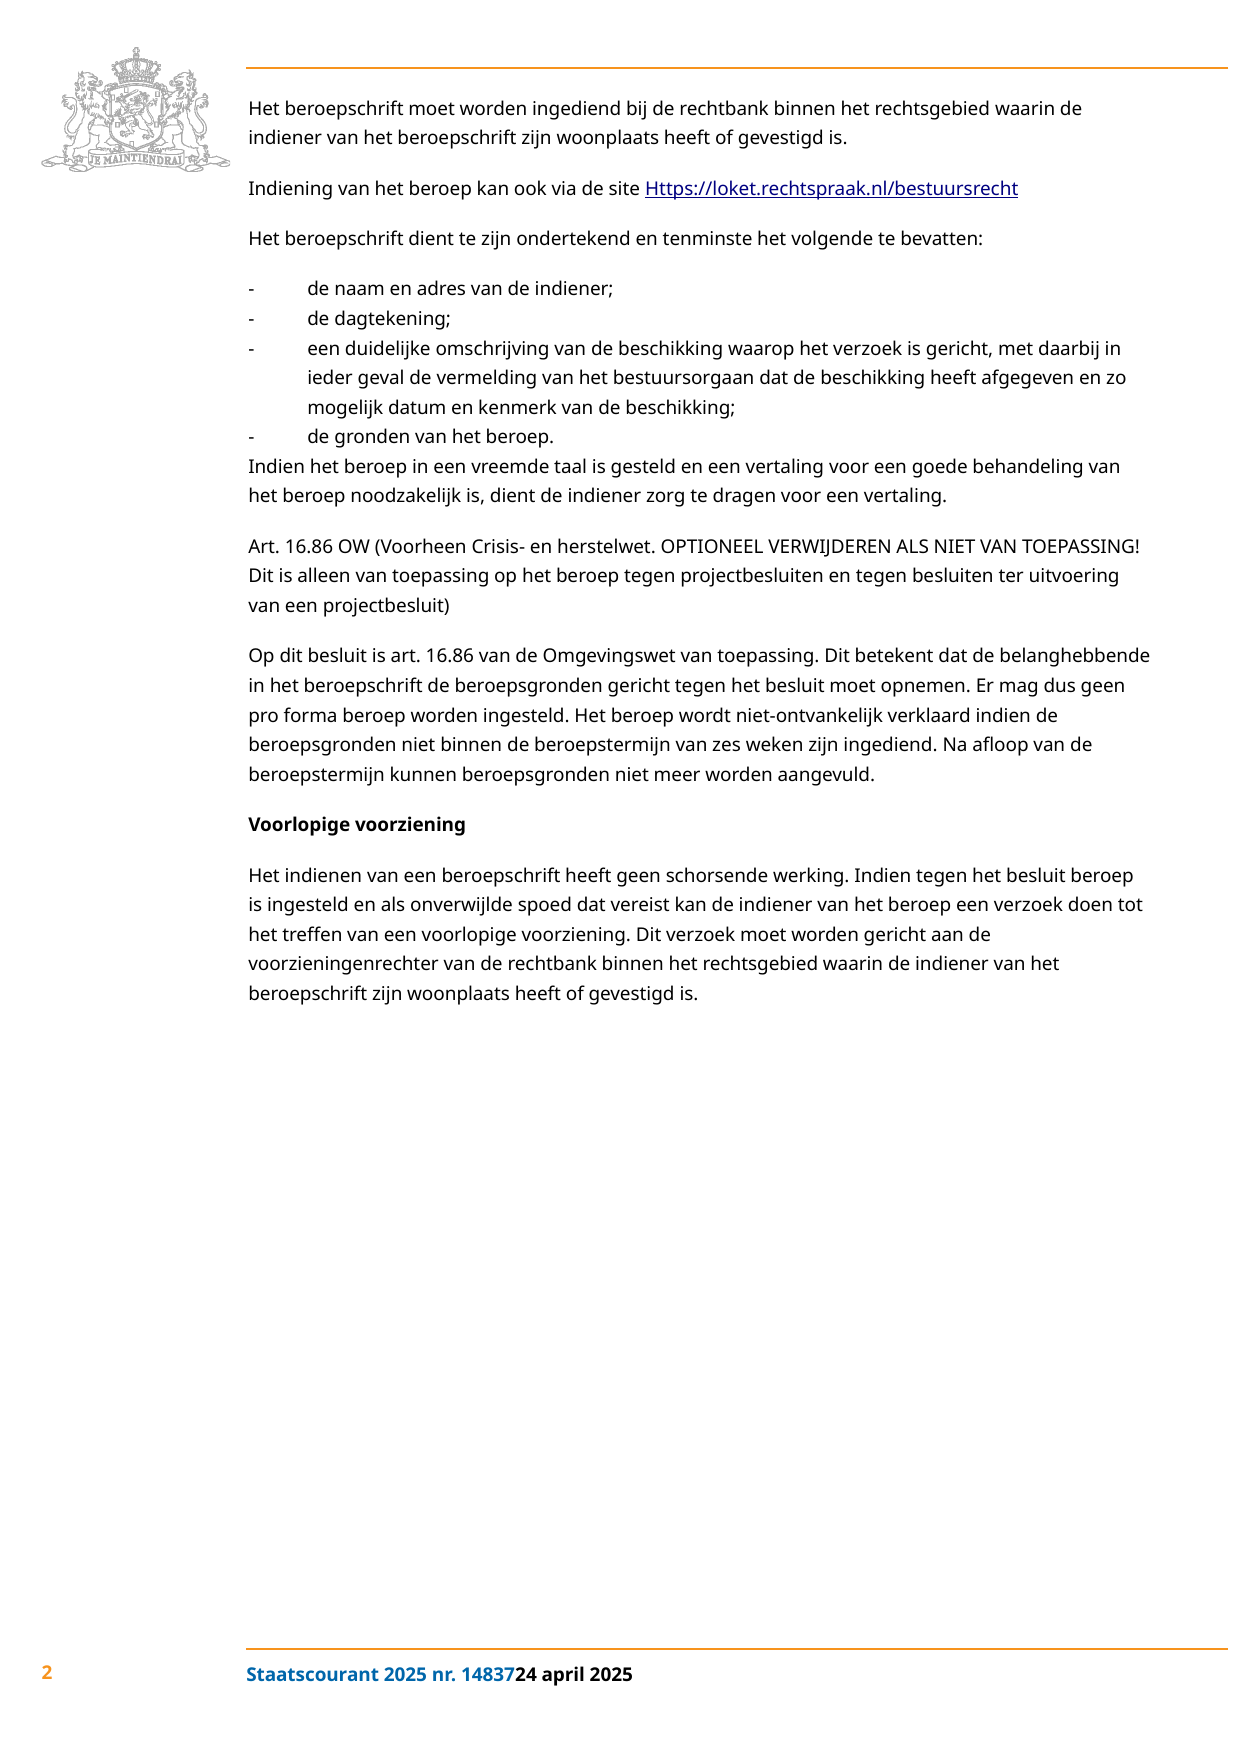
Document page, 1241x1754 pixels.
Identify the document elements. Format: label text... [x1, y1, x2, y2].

text Art. 16.86 OW (Voorheen Crisis- en herstelwet. OPTIONEEL VERWIJDEREN ALS NIET VAN TOEPASSING! Dit is alleen van toepassing op het beroep tegen projectbesluiten en tegen besluiten ter uitvoering van een projectbesluit) [248, 533, 1152, 618]
text Indiening van het beroep kan ook via de site Https://loket.rechtspraak.nl/bestuursrecht [248, 175, 1152, 201]
text Voorlopige voorziening [248, 811, 1152, 837]
list de dagtekening; [248, 305, 1152, 331]
text Het beroepschrift dient te zijn ondertekend en tenminste het volgende te bevatten: [248, 225, 1152, 251]
text Indien het beroep in een vreemde taal is gesteld en een vertaling voor een goede behandeling van het beroep noodzakelijk is, dient de indiener zorg te dragen voor een vertaling. [248, 453, 1152, 508]
list de gronden van het beroep. [248, 423, 1152, 449]
picture [41, 47, 231, 172]
list een duidelijke omschrijving van de beschikking waarop het verzoek is gericht, met daarbij in ieder geval de vermelding van het bestuursorgaan dat de beschikking heeft afgegeven en zo mogelijk datum en kenmerk van de beschikking; [248, 335, 1152, 420]
text Op dit besluit is art. 16.86 van de Omgevingswet van toepassing. Dit betekent dat de belanghebbende in het beroepschrift de beroepsgronden gericht tegen het besluit moet opnemen. Er mag dus geen pro forma beroep worden ingesteld. Het beroep wordt niet-ontvankelijk verklaard indien de beroepsgronden niet binnen de beroepstermijn van zes weken zijn ingediend. Na afloop van de beroepstermijn kunnen beroepsgronden niet meer worden aangevuld. [248, 643, 1152, 787]
text Het beroepschrift moet worden ingediend bij de rechtbank binnen het rechtsgebied waarin de indiener van het beroepschrift zijn woonplaats heeft of gevestigd is. [248, 95, 1152, 150]
text Het indienen van een beroepschrift heeft geen schorsende werking. Indien tegen het besluit beroep is ingesteld en als onverwijlde spoed dat vereist kan de indiener van het beroep een verzoek doen tot het treffen van een voorlopige voorziening. Dit verzoek moet worden gericht aan de voorzieningenrechter van de rechtbank binnen het rechtsgebied waarin de indiener van het beroepschrift zijn woonplaats heeft of gevestigd is. [248, 862, 1152, 1006]
list de naam en adres van de indiener; [248, 276, 1152, 301]
